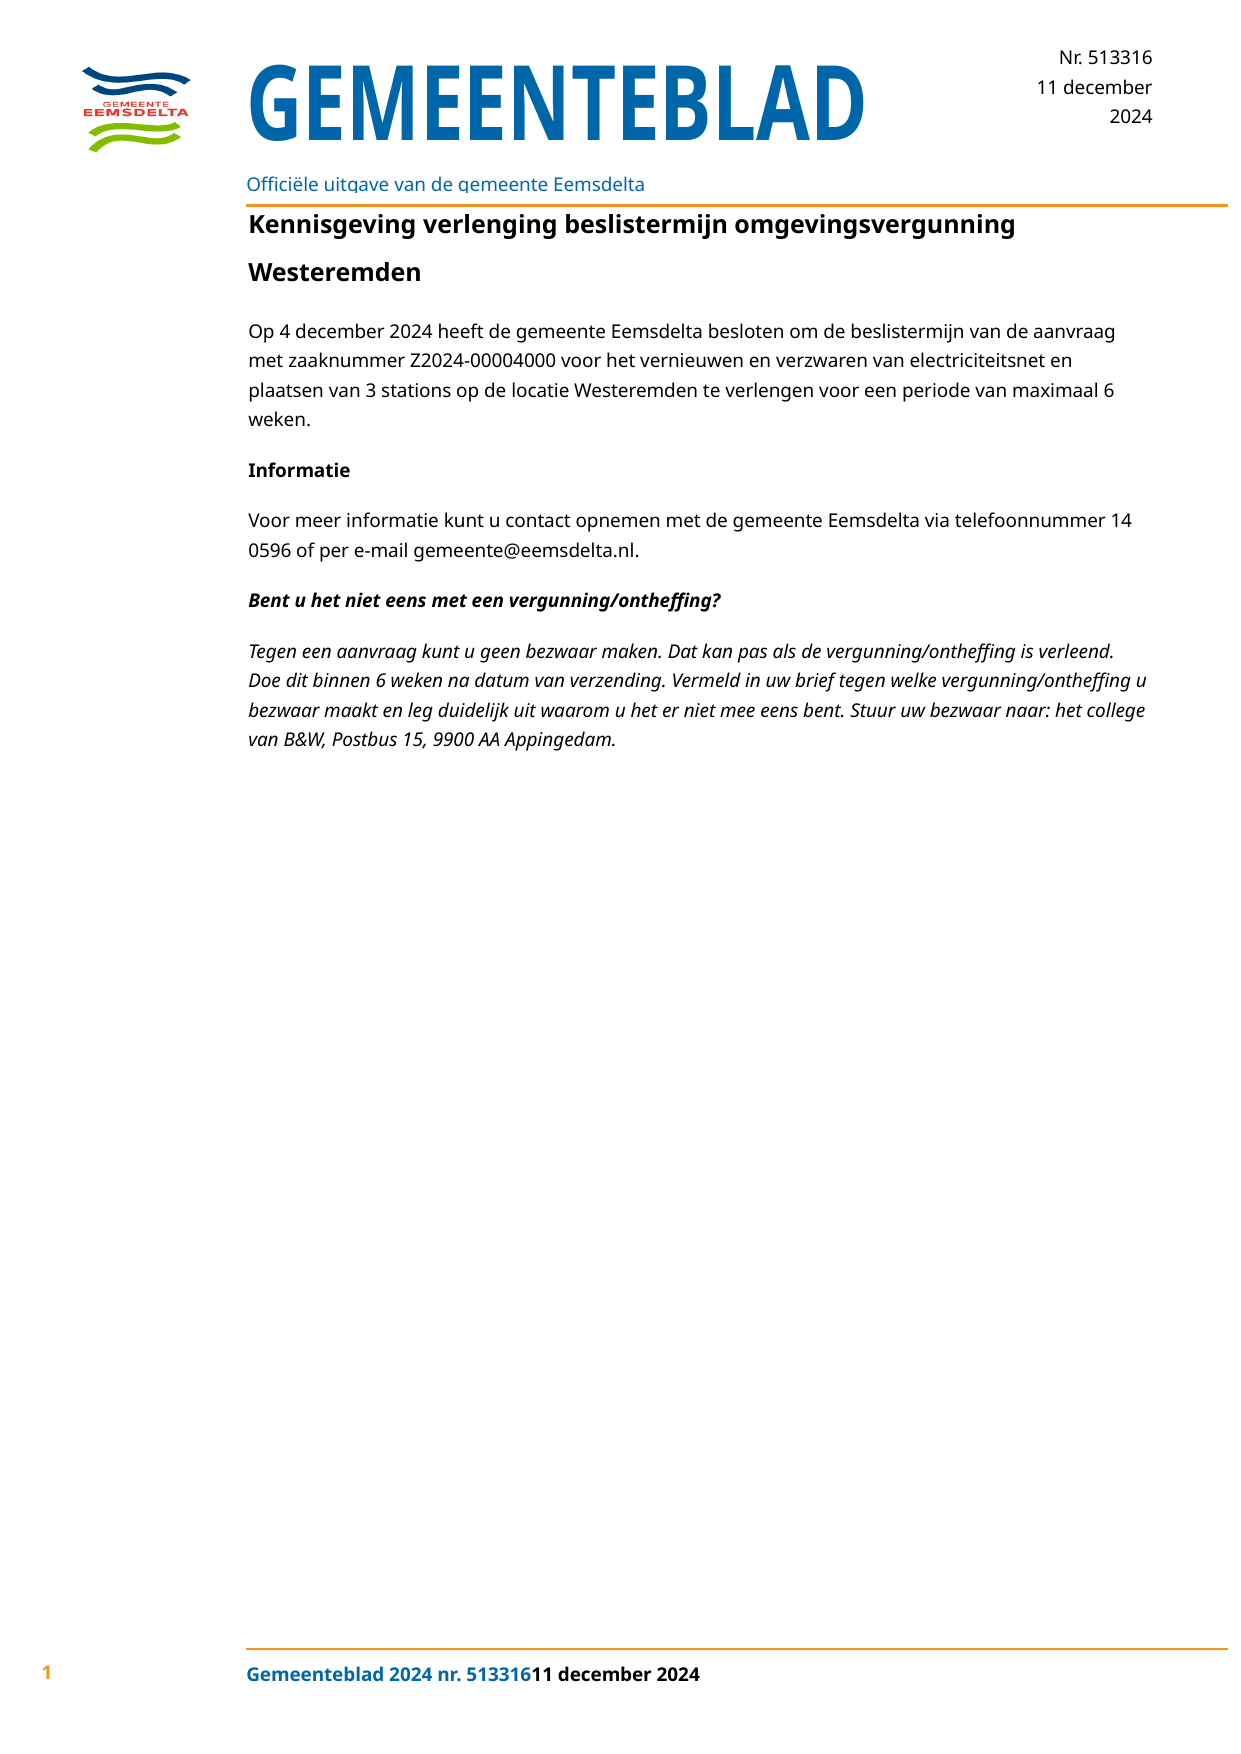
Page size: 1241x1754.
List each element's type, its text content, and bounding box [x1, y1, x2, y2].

text Tegen een aanvraag kunt u geen bezwaar maken. Dat kan pas als de vergunning/ontheffing is verleend. Doe dit binnen 6 weken na datum van verzending. Vermeld in uw brief tegen welke vergunning/ontheffing u bezwaar maakt en leg duidelijk uit waarom u het er niet mee eens bent. Stuur uw bezwaar naar: het college van B&W, Postbus 15, 9900 AA Appingedam. [248, 638, 1152, 752]
text Kennisgeving verlenging beslistermijn omgevingsvergunning Westeremden [248, 207, 1152, 288]
text Voor meer informatie kunt u contact opnemen met de gemeente Eemsdelta via telefoonnummer 14 0596 of per e-mail gemeente@eemsdelta.nl. [248, 507, 1152, 563]
text Op 4 december 2024 heeft de gemeente Eemsdelta besloten om de beslistermijn van de aanvraag met zaaknummer Z2024-00004000 voor het vernieuwen en verzwaren van electriciteitsnet en plaatsen van 3 stations op de locatie Westeremden te verlengen voor een periode van maximaal 6 weken. [248, 318, 1152, 432]
text Informatie [248, 457, 1152, 483]
picture [41, 47, 231, 172]
text Bent u het niet eens met een vergunning/ontheffing? [248, 587, 1152, 613]
